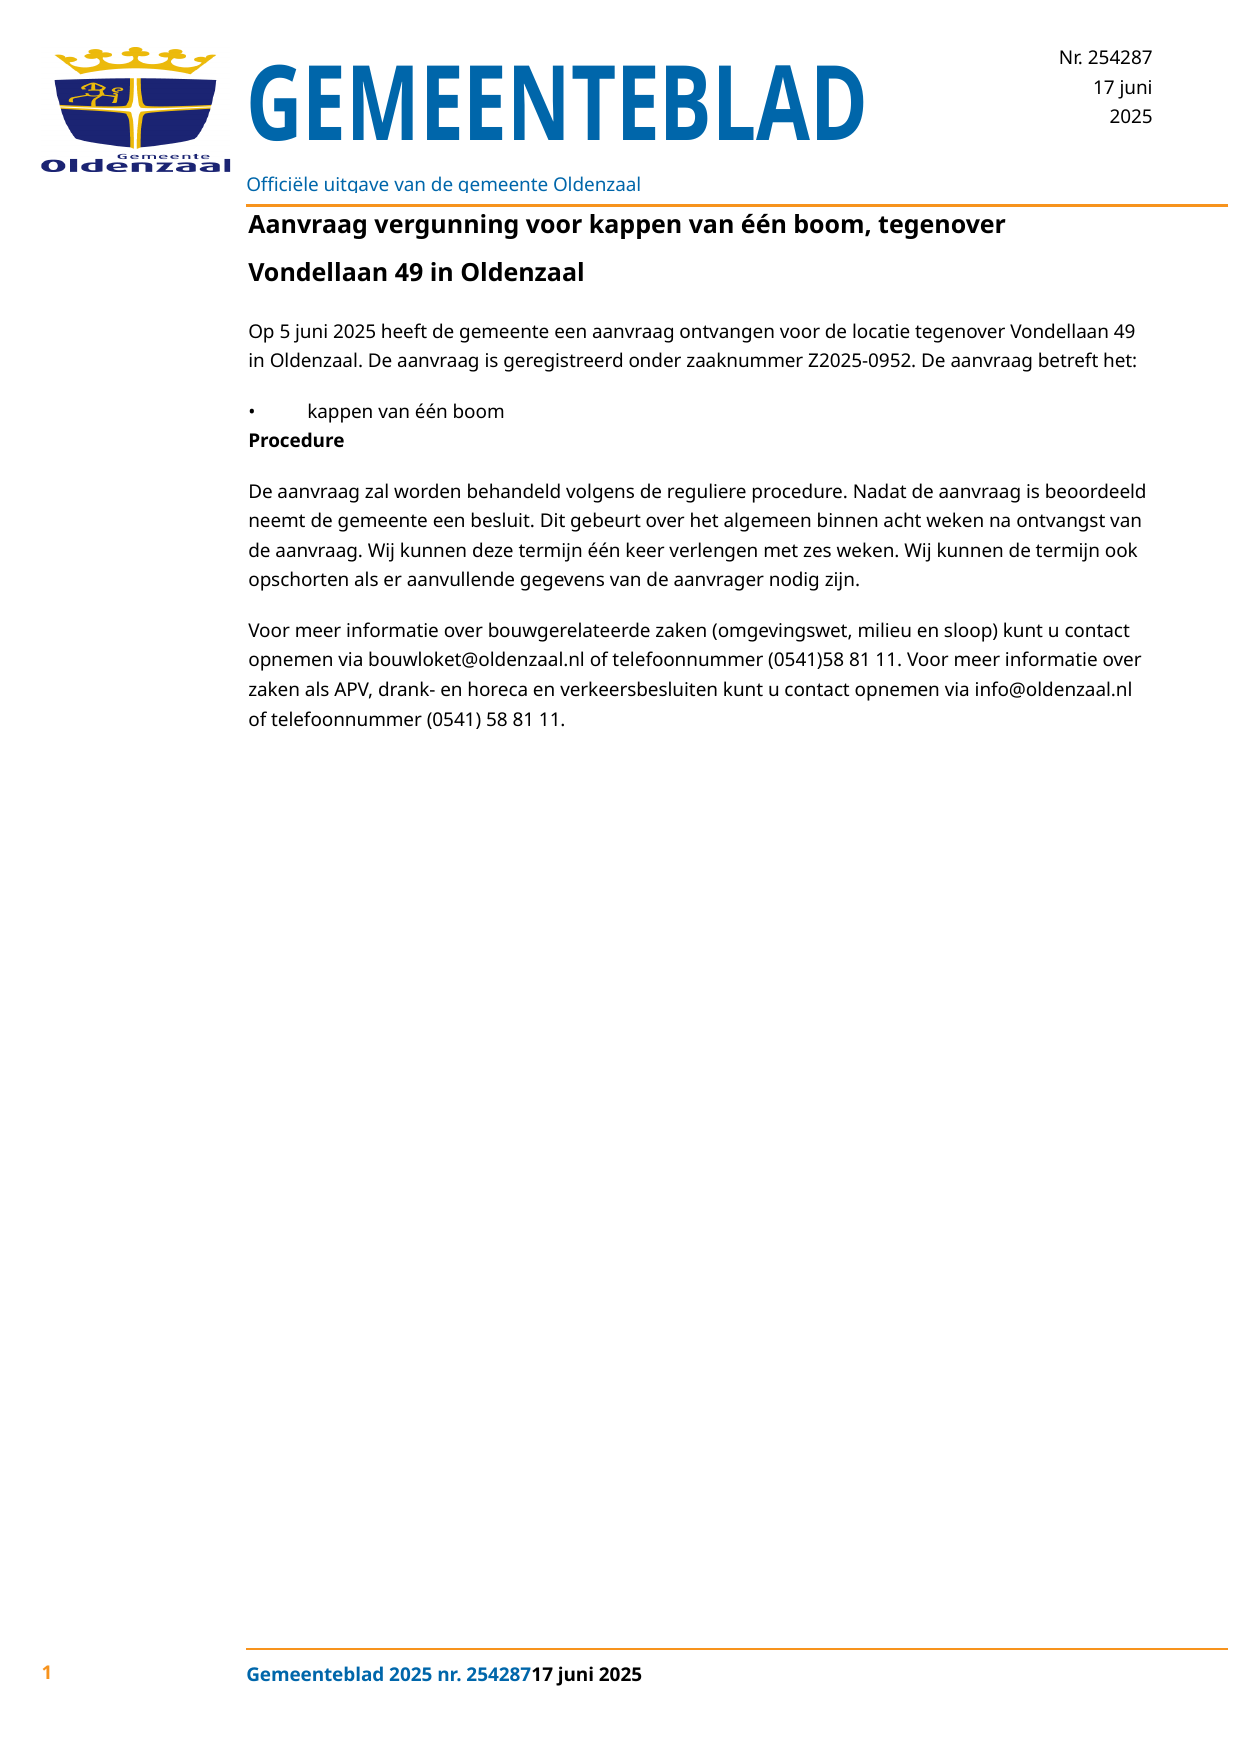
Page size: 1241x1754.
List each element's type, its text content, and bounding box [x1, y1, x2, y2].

text Aanvraag vergunning voor kappen van één boom, tegenover Vondellaan 49 in Oldenzaal [248, 207, 1152, 288]
text De aanvraag zal worden behandeld volgens de reguliere procedure. Nadat de aanvraag is beoordeeld neemt de gemeente een besluit. Dit gebeurt over het algemeen binnen acht weken na ontvangst van de aanvraag. Wij kunnen deze termijn één keer verlengen met zes weken. Wij kunnen de termijn ook opschorten als er aanvullende gegevens van de aanvrager nodig zijn. [248, 478, 1152, 592]
text Voor meer informatie over bouwgerelateerde zaken (omgevingswet, milieu en sloop) kunt u contact opnemen via bouwloket@oldenzaal.nl of telefoonnummer (0541)58 81 11. Voor meer informatie over zaken als APV, drank- en horeca en verkeersbesluiten kunt u contact opnemen via info@oldenzaal.nl of telefoonnummer (0541) 58 81 11. [248, 617, 1152, 732]
text Op 5 juni 2025 heeft de gemeente een aanvraag ontvangen voor de locatie tegenover Vondellaan 49 in Oldenzaal. De aanvraag is geregistreerd onder zaaknummer Z2025-0952. De aanvraag betreft het: [248, 318, 1152, 373]
text Procedure [248, 427, 1152, 453]
picture [41, 47, 231, 172]
list kappen van één boom [248, 398, 1152, 424]
